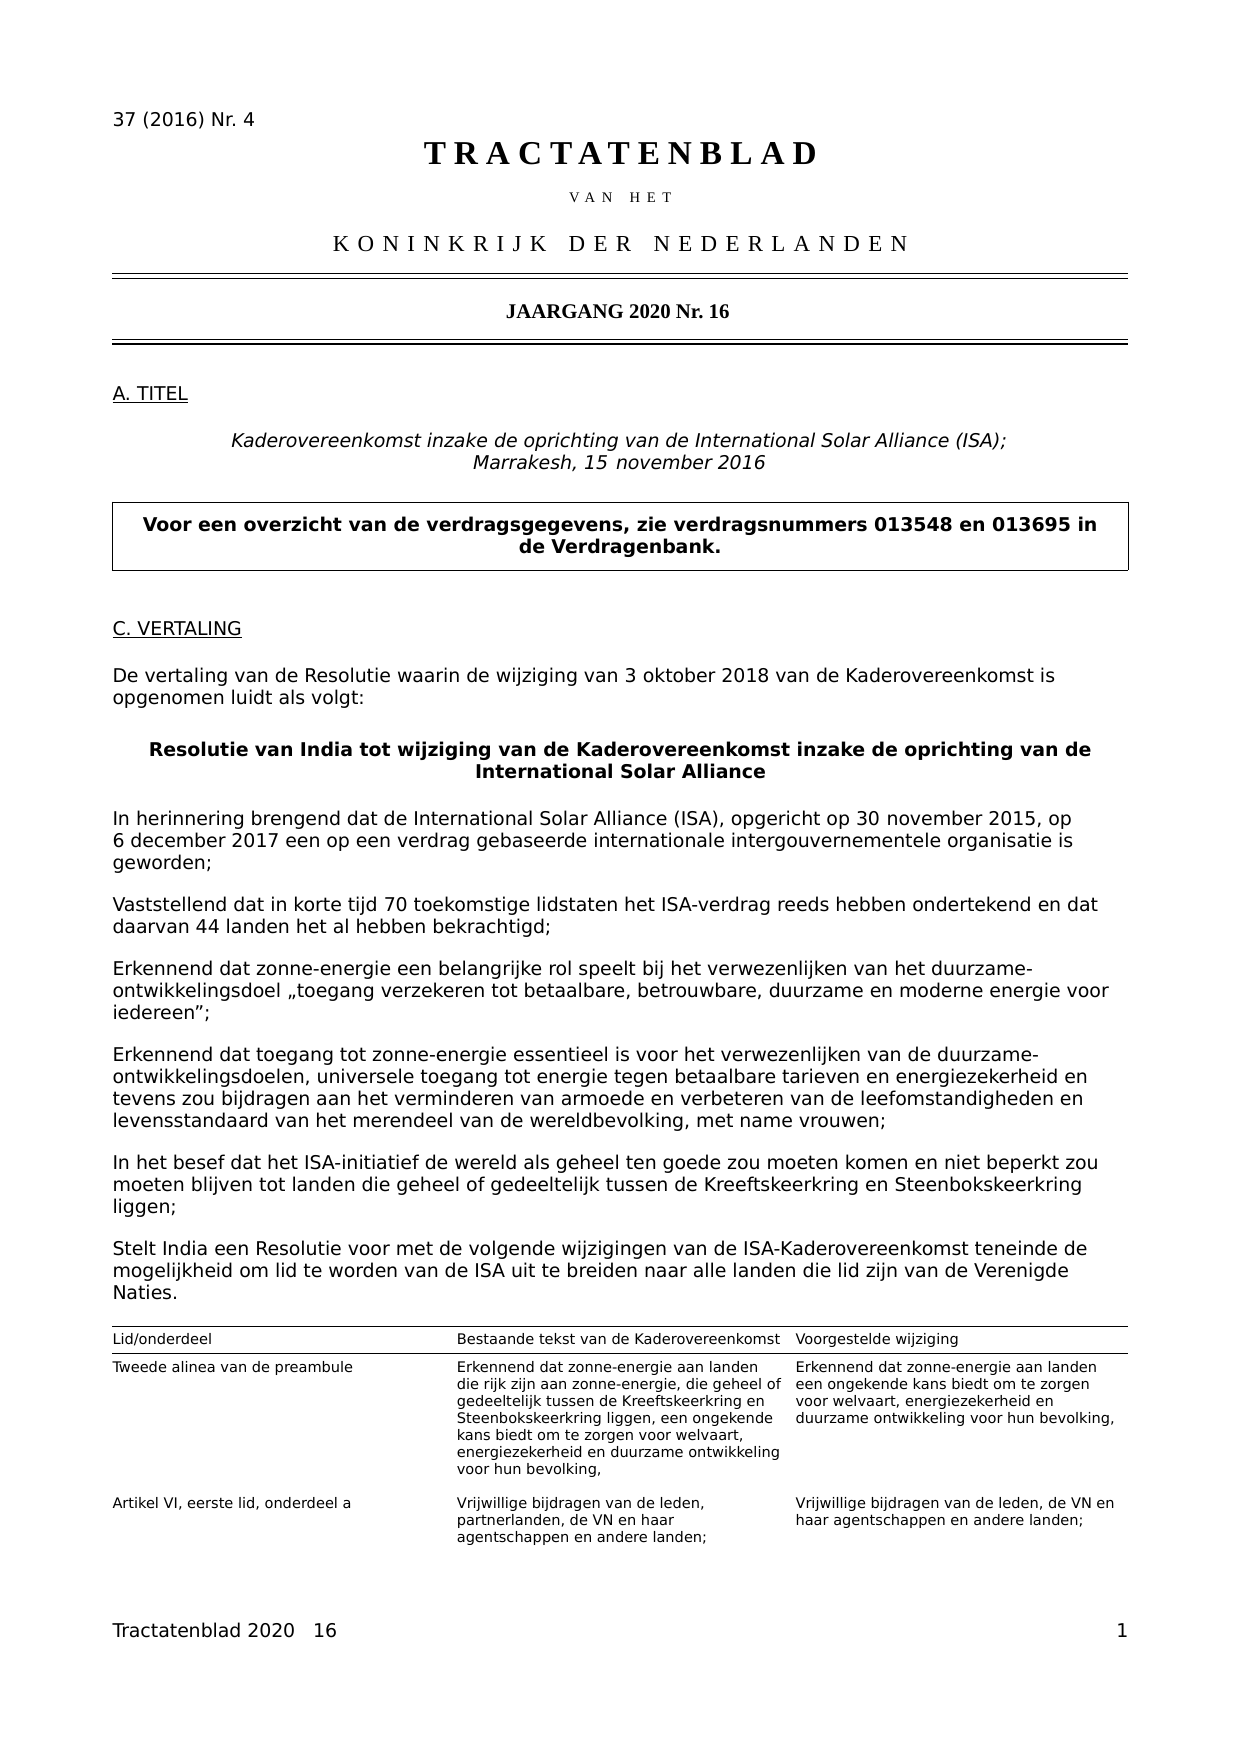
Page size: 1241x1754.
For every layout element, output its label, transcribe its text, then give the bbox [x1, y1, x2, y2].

text Kaderovereenkomst inzake de oprichting van de International Solar Alliance (ISA); [112, 430, 1128, 452]
text JAARGANG 2020 Nr. 16 [112, 299, 1128, 323]
text De vertaling van de Resolutie waarin de wijziging van 3 oktober 2018 van de Kaderovereenkomst is opgenomen luidt als volgt: [112, 665, 1128, 709]
table_cell [451, 1478, 789, 1494]
text In het besef dat het ISA-initiatief de wereld als geheel ten goede zou moeten komen en niet beperkt zou moeten blijven tot landen die geheel of gedeeltelijk tussen de Kreeftskeerkring en Steenbokskeerkring liggen; [112, 1152, 1128, 1218]
subtitle Resolutie van India tot wijziging van de Kaderovereenkomst inzake de oprichting van de International Solar Alliance [112, 739, 1128, 783]
table_cell [789, 1478, 1128, 1494]
text Vaststellend dat in korte tijd 70 toekomstige lidstaten het ISA-verdrag reeds hebben ondertekend en dat daarvan 44 landen het al hebben bekrachtigd; [112, 894, 1128, 938]
text VAN HET [112, 189, 1128, 206]
table_cell Vrijwillige bijdragen van de leden, de VN en haar agentschappen en andere landen; [789, 1495, 1128, 1545]
text 37 (2016) Nr. 4 [112, 109, 1128, 131]
text Erkennend dat toegang tot zonne-energie essentieel is voor het verwezenlijken van de duurzame-ontwikkelingsdoelen, universele toegang tot energie tegen betaalbare tarieven en energiezekerheid en tevens zou bijdragen aan het verminderen van armoede en verbeteren van de leefomstandigheden en levensstandaard van het merendeel van de wereldbevolking, met name vrouwen; [112, 1044, 1128, 1132]
table_cell Artikel VI, eerste lid, onderdeel a [112, 1495, 451, 1545]
table_cell [112, 1478, 451, 1494]
table_cell Erkennend dat zonne-energie aan landen een ongekende kans biedt om te zorgen voor welvaart, energiezekerheid en duurzame ontwikkeling voor hun bevolking, [789, 1354, 1128, 1477]
table_cell Vrijwillige bijdragen van de leden, partnerlanden, de VN en haar agentschappen en andere landen; [451, 1495, 789, 1545]
table_cell Tweede alinea van de preambule [112, 1354, 451, 1477]
table_header Bestaande tekst van de Kaderovereenkomst [451, 1327, 789, 1353]
text In herinnering brengend dat de International Solar Alliance (ISA), opgericht op 30 november 2015, op 6 december 2017 een op een verdrag gebaseerde internationale intergouvernementele organisatie is geworden; [112, 808, 1128, 874]
table_header Lid/onderdeel [112, 1327, 451, 1353]
text Stelt India een Resolutie voor met de volgende wijzigingen van de ISA-Kaderovereenkomst teneinde de mogelijkheid om lid te worden van de ISA uit te breiden naar alle landen die lid zijn van de Verenigde Naties. [112, 1238, 1128, 1304]
subtitle A. TITEL [112, 383, 1128, 405]
text TRACTATENBLAD [112, 133, 1128, 172]
subtitle C. VERTALING [112, 618, 1128, 640]
table_header Voorgestelde wijziging [789, 1327, 1128, 1353]
table_cell Erkennend dat zonne-energie aan landen die rijk zijn aan zonne-energie, die geheel of gedeeltelijk tussen de Kreeftskeerkring en Steenbokskeerkring liggen, een ongekende kans biedt om te zorgen voor welvaart, energiezekerheid en duurzame ontwikkeling voor hun bevolking, [451, 1354, 789, 1477]
text KONINKRIJK DER NEDERLANDEN [112, 229, 1128, 256]
text Erkennend dat zonne-energie een belangrijke rol speelt bij het verwezenlijken van het duurzame-ontwikkelingsdoel „toegang verzekeren tot betaalbare, betrouwbare, duurzame en moderne energie voor iedereen”; [112, 958, 1128, 1024]
text Marrakesh, 15 november 2016 [112, 452, 1128, 474]
